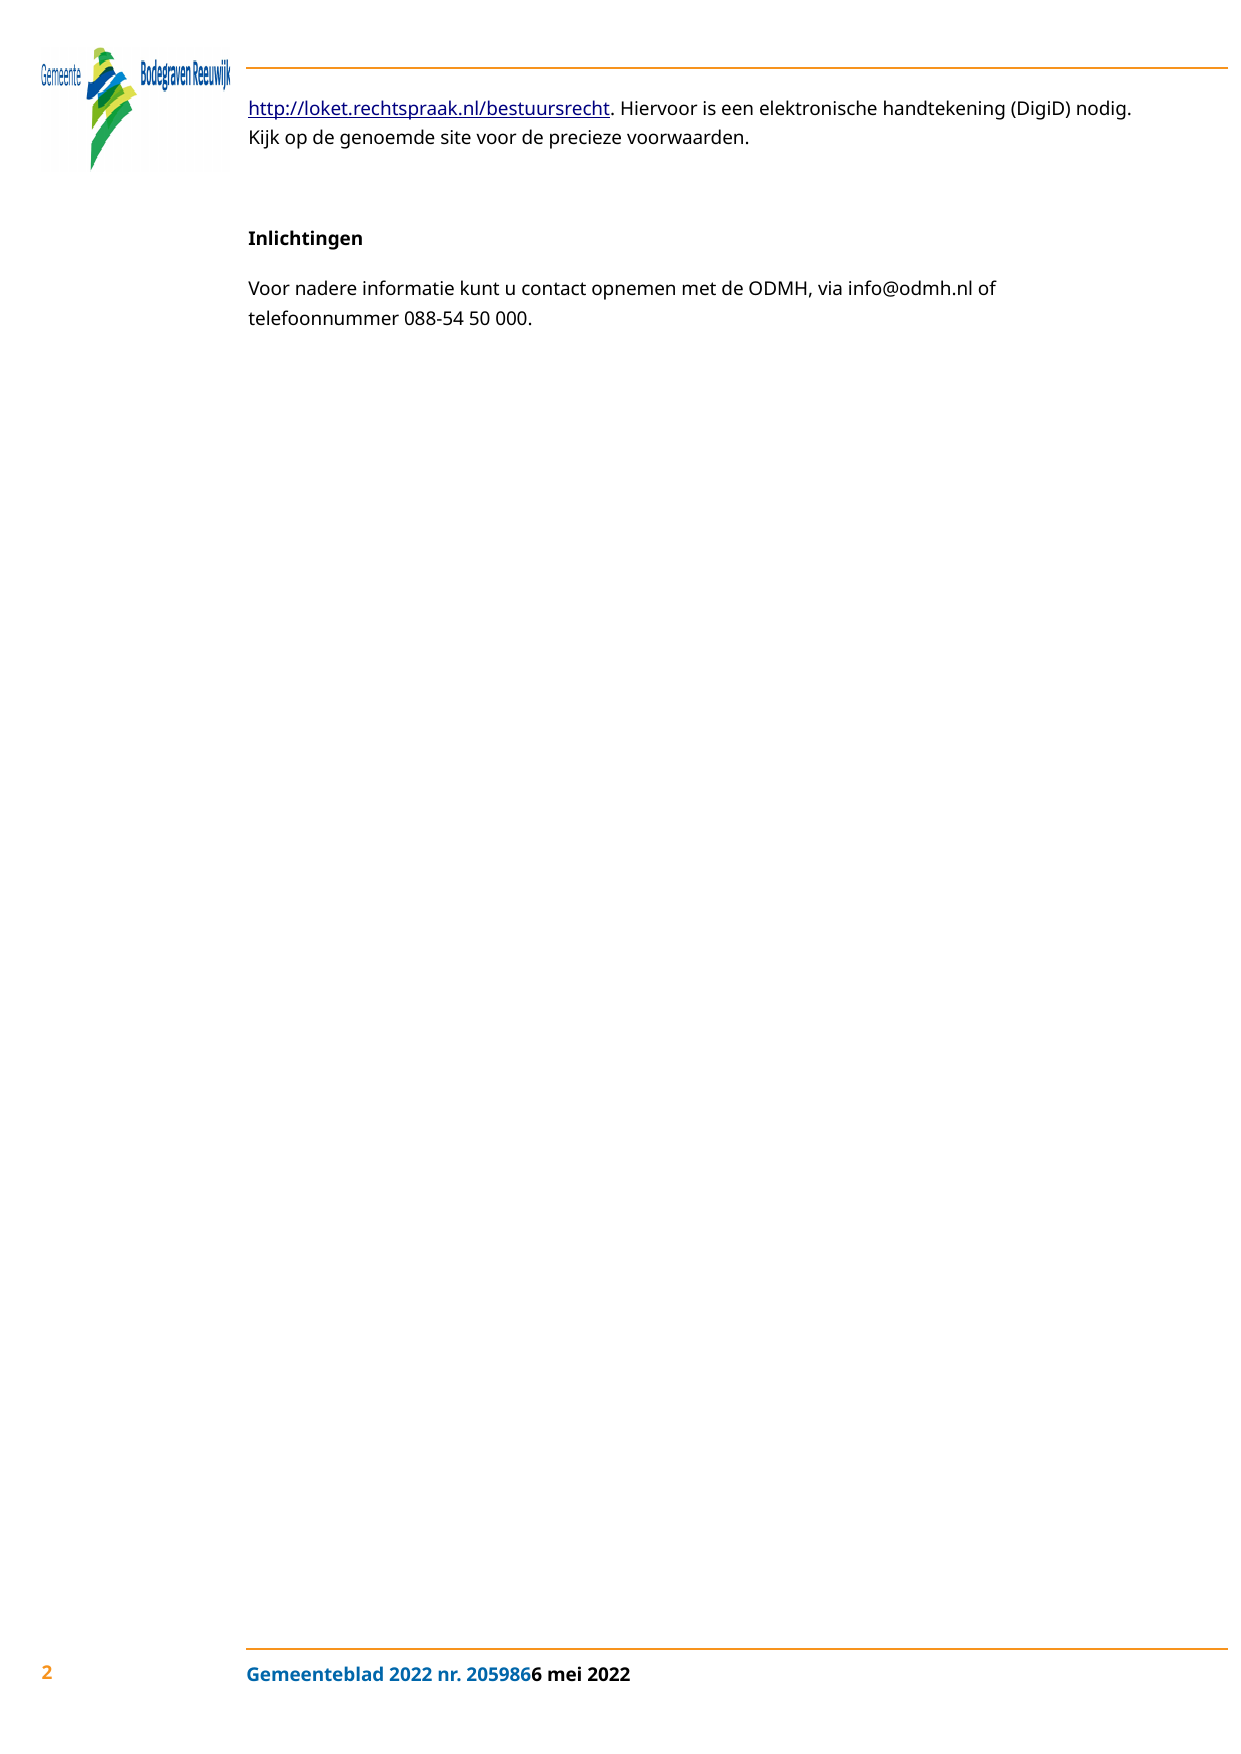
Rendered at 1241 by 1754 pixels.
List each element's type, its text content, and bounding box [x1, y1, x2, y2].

text http://loket.rechtspraak.nl/bestuursrecht. Hiervoor is een elektronische handtekening (DigiD) nodig. Kijk op de genoemde site voor de precieze voorwaarden. [248, 95, 1152, 150]
text Voor nadere informatie kunt u contact opnemen met de ODMH, via info@odmh.nl of telefoonnummer 088-54 50 000. [248, 276, 1152, 331]
picture [41, 47, 231, 172]
text Inlichtingen [248, 225, 1152, 251]
